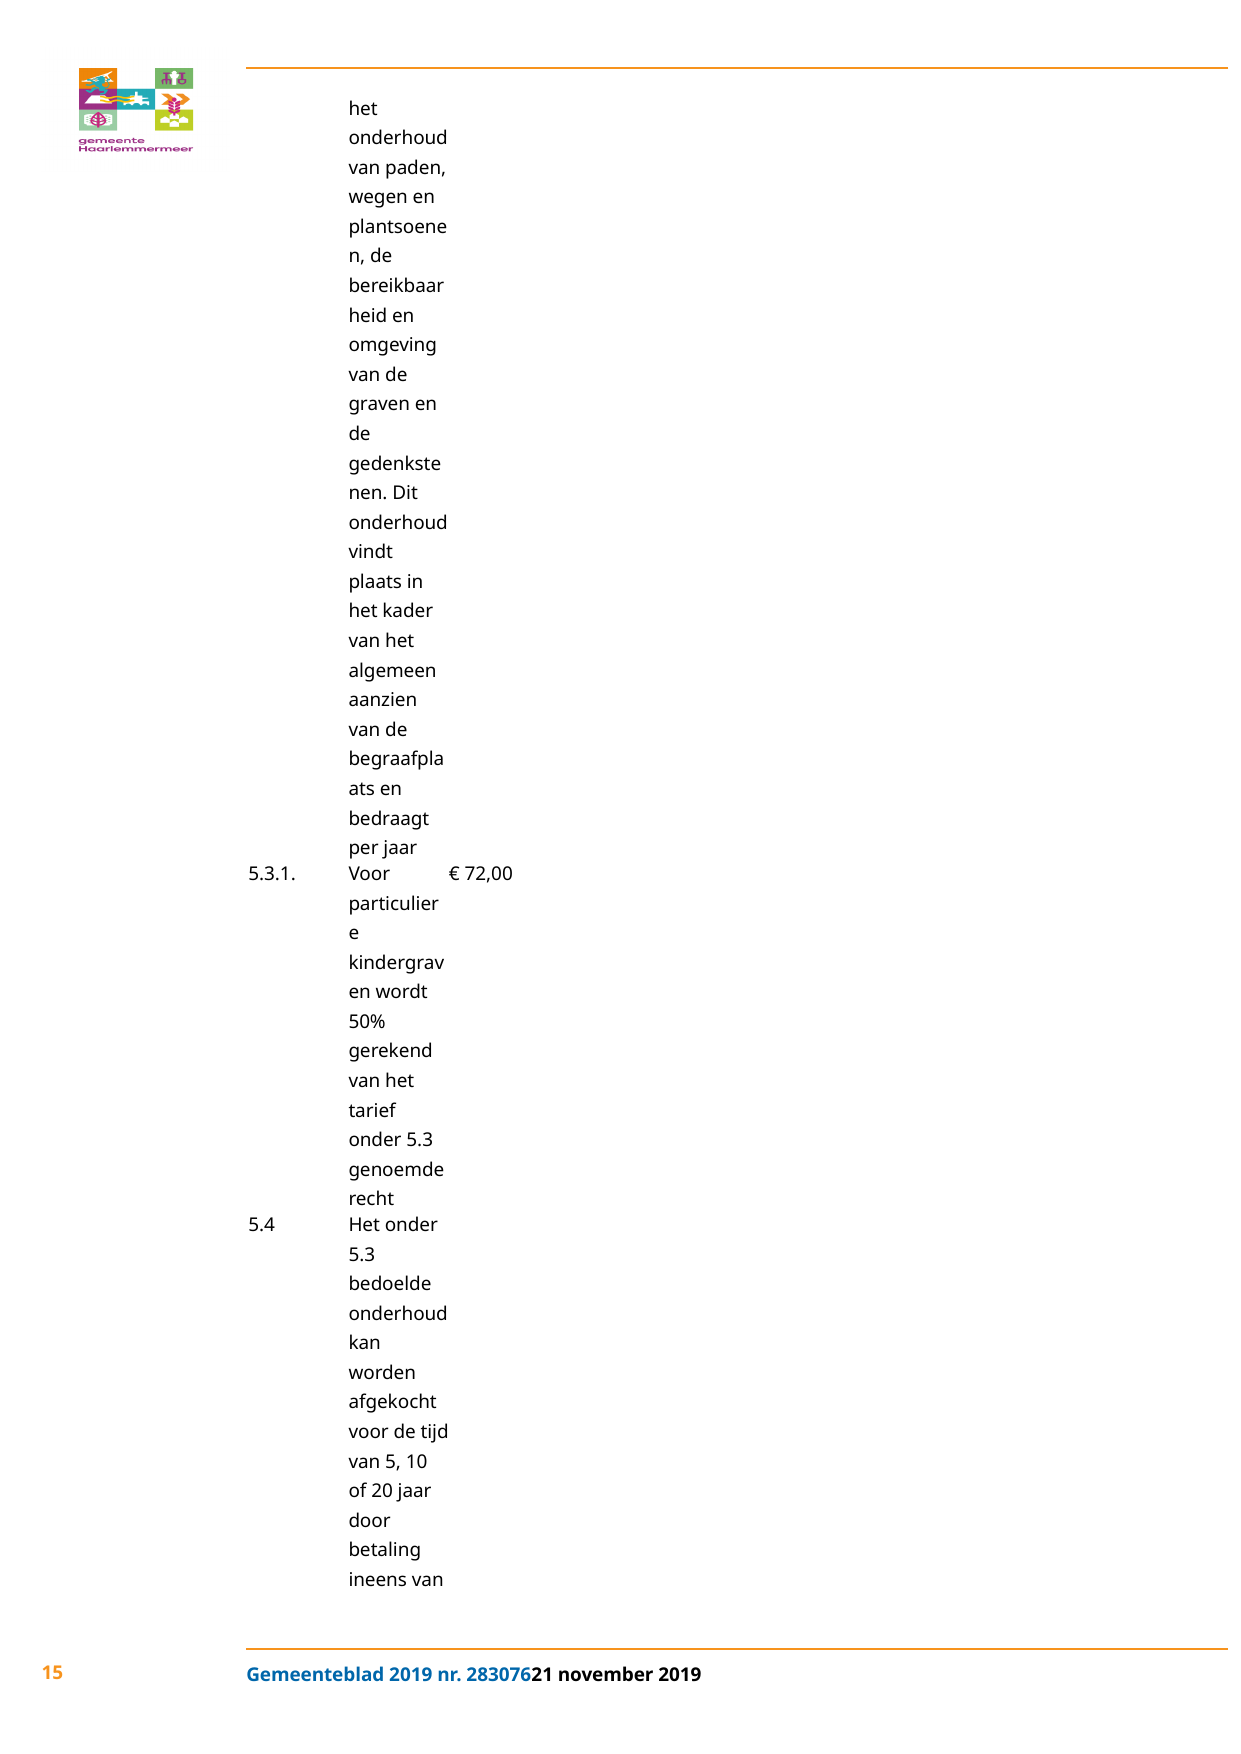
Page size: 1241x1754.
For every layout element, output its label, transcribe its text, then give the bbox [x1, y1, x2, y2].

table_cell [248, 95, 348, 860]
picture [41, 47, 231, 172]
table_cell [449, 95, 549, 860]
table_cell Het onder 5.3 bedoelde onderhoud kan worden afgekocht voor de tijd van 5, 10 of 20 jaar door betaling ineens van [348, 1211, 449, 1592]
table_cell 5.4 [248, 1211, 348, 1592]
table_cell het onderhoud van paden, wegen en plantsoenen, de bereikbaarheid en omgeving van de graven en de gedenkstenen. Dit onderhoud vindt plaats in het kader van het algemeen aanzien van de begraafplaats en bedraagt per jaar [348, 95, 449, 860]
table_cell [449, 1211, 549, 1592]
table_cell Voor particuliere kindergraven wordt 50% gerekend van het tarief onder 5.3 genoemde recht [348, 860, 449, 1211]
table_cell 5.3.1. [248, 860, 348, 1211]
table_cell € 72,00 [449, 860, 549, 1211]
